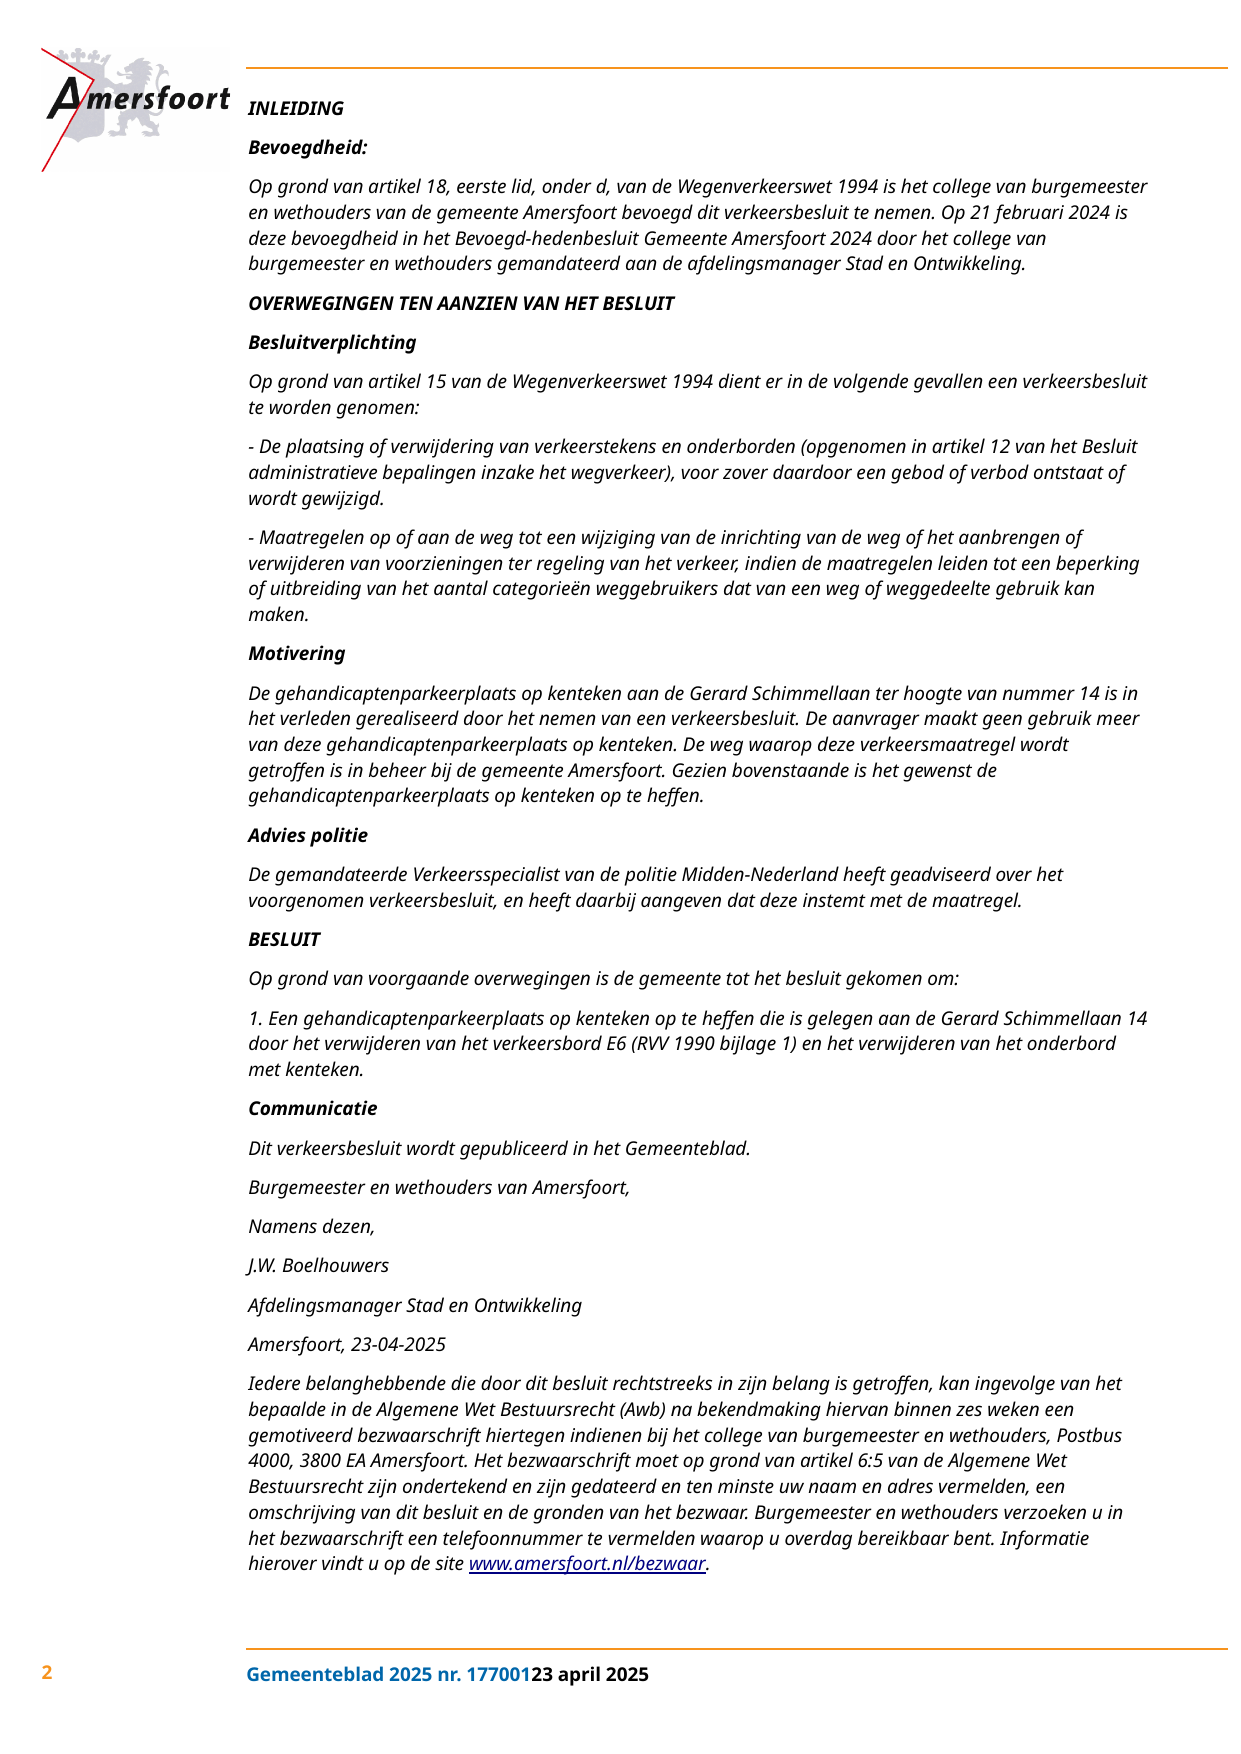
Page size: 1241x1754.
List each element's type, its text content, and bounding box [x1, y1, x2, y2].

text Communicatie [248, 1096, 1152, 1121]
text Afdelingsmanager Stad en Ontwikkeling [248, 1292, 1152, 1318]
text Iedere belanghebbende die door dit besluit rechtstreeks in zijn belang is getroffen, kan ingevolge van het bepaalde in de Algemene Wet Bestuursrecht (Awb) na bekendmaking hiervan binnen zes weken een gemotiveerd bezwaarschrift hiertegen indienen bij het college van burgemeester en wethouders, Postbus 4000, 3800 EA Amersfoort. Het bezwaarschrift moet op grond van artikel 6:5 van de Algemene Wet Bestuursrecht zijn ondertekend en zijn gedateerd en ten minste uw naam en adres vermelden, een omschrijving van dit besluit en de gronden van het bezwaar. Burgemeester en wethouders verzoeken u in het bezwaarschrift een telefoonnummer te vermelden waarop u overdag bereikbaar bent. Informatie hierover vindt u op de site www.amersfoort.nl/bezwaar. [248, 1370, 1152, 1576]
text De gehandicaptenparkeerplaats op kenteken aan de Gerard Schimmellaan ter hoogte van nummer 14 is in het verleden gerealiseerd door het nemen van een verkeersbesluit. De aanvrager maakt geen gebruik meer van deze gehandicaptenparkeerplaats op kenteken. De weg waarop deze verkeersmaatregel wordt getroffen is in beheer bij de gemeente Amersfoort. Gezien bovenstaande is het gewenst de gehandicaptenparkeerplaats op kenteken op te heffen. [248, 680, 1152, 808]
text Advies politie [248, 822, 1152, 848]
text Op grond van artikel 18, eerste lid, onder d, van de Wegenverkeerswet 1994 is het college van burgemeester en wethouders van de gemeente Amersfoort bevoegd dit verkeersbesluit te nemen. Op 21 februari 2024 is deze bevoegdheid in het Bevoegd-hedenbesluit Gemeente Amersfoort 2024 door het college van burgemeester en wethouders gemandateerd aan de afdelingsmanager Stad en Ontwikkeling. [248, 173, 1152, 276]
text - Maatregelen op of aan de weg tot een wijziging van de inrichting van de weg of het aanbrengen of verwijderen van voorzieningen ter regeling van het verkeer, indien de maatregelen leiden tot een beperking of uitbreiding van het aantal categorieën weggebruikers dat van een weg of weggedeelte gebruik kan maken. [248, 524, 1152, 627]
text De gemandateerde Verkeersspecialist van de politie Midden-Nederland heeft geadviseerd over het voorgenomen verkeersbesluit, en heeft daarbij aangeven dat deze instemt met de maatregel. [248, 861, 1152, 913]
text Bevoegdheid: [248, 134, 1152, 160]
text OVERWEGINGEN TEN AANZIEN VAN HET BESLUIT [248, 290, 1152, 316]
text Motivering [248, 641, 1152, 666]
text Burgemeester en wethouders van Amersfoort, [248, 1174, 1152, 1200]
text Besluitverplichting [248, 329, 1152, 355]
text J.W. Boelhouwers [248, 1253, 1152, 1278]
text 1. Een gehandicaptenparkeerplaats op kenteken op te heffen die is gelegen aan de Gerard Schimmellaan 14 door het verwijderen van het verkeersbord E6 (RVV 1990 bijlage 1) en het verwijderen van het onderbord met kenteken. [248, 1005, 1152, 1082]
text BESLUIT [248, 926, 1152, 952]
text Op grond van artikel 15 van de Wegenverkeerswet 1994 dient er in de volgende gevallen een verkeersbesluit te worden genomen: [248, 368, 1152, 420]
text Dit verkeersbesluit wordt gepubliceerd in het Gemeenteblad. [248, 1135, 1152, 1161]
picture [41, 47, 231, 172]
text - De plaatsing of verwijdering van verkeerstekens en onderborden (opgenomen in artikel 12 van het Besluit administratieve bepalingen inzake het wegverkeer), voor zover daardoor een gebod of verbod ontstaat of wordt gewijzigd. [248, 433, 1152, 511]
text Amersfoort, 23-04-2025 [248, 1331, 1152, 1357]
text Namens dezen, [248, 1213, 1152, 1239]
text Op grond van voorgaande overwegingen is de gemeente tot het besluit gekomen om: [248, 966, 1152, 991]
text INLEIDING [248, 95, 1152, 121]
